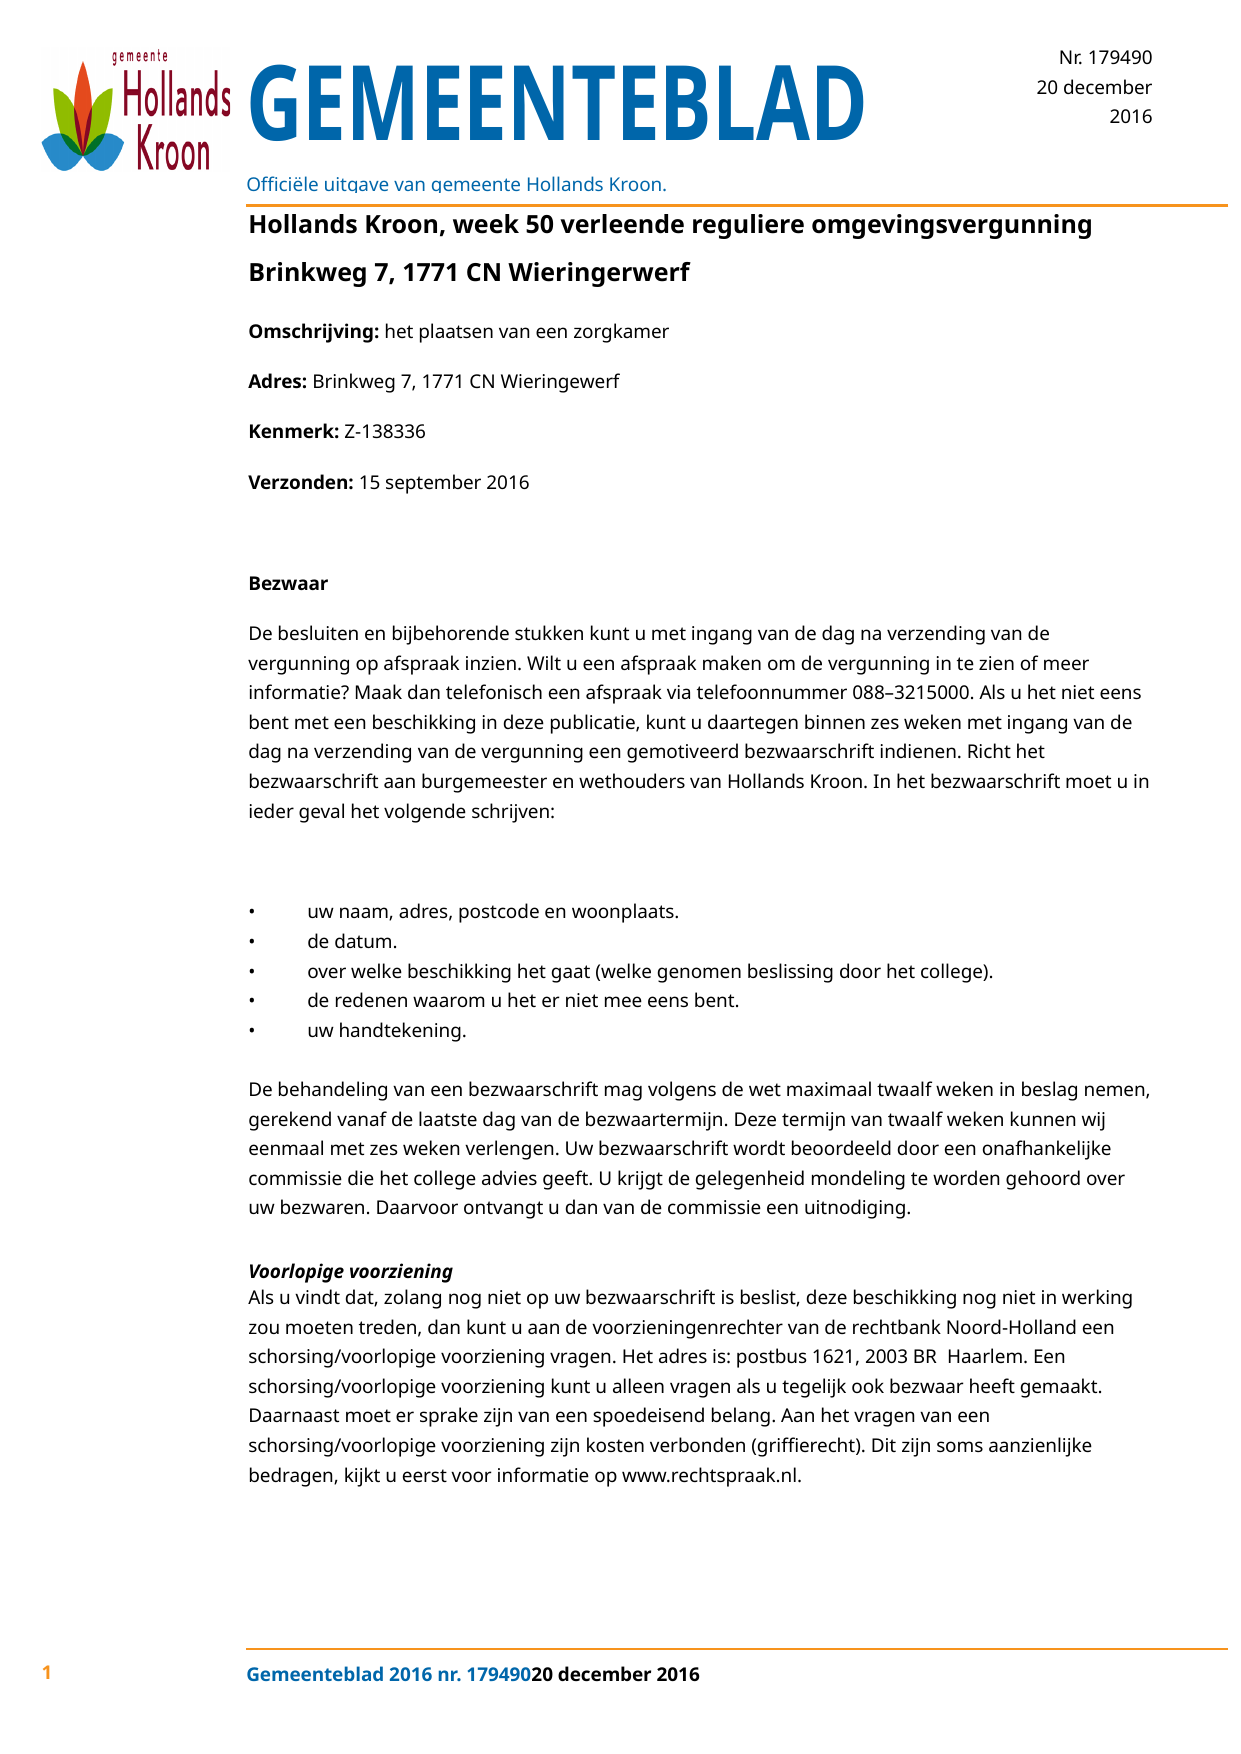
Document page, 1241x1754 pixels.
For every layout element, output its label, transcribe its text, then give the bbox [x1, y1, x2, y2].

text De behandeling van een bezwaarschrift mag volgens de wet maximaal twaalf weken in beslag nemen, gerekend vanaf de laatste dag van de bezwaartermijn. Deze termijn van twaalf weken kunnen wij eenmaal met zes weken verlengen. Uw bezwaarschrift wordt beoordeeld door een onafhankelijke commissie die het college advies geeft. U krijgt de gelegenheid mondeling te worden gehoord over uw bezwaren. Daarvoor ontvangt u dan van de commissie een uitnodiging. [248, 1076, 1152, 1220]
text Voorlopige voorziening [248, 1258, 1152, 1284]
list over welke beschikking het gaat (welke genomen beslissing door het college). [248, 958, 1152, 984]
list de datum. [248, 928, 1152, 954]
picture [41, 47, 231, 172]
text Adres: Brinkweg 7, 1771 CN Wieringewerf [248, 368, 1152, 394]
text De besluiten en bijbehorende stukken kunt u met ingang van de dag na verzending van de vergunning op afspraak inzien. Wilt u een afspraak maken om de vergunning in te zien of meer informatie? Maak dan telefonisch een afspraak via telefoonnummer 088–3215000. Als u het niet eens bent met een beschikking in deze publicatie, kunt u daartegen binnen zes weken met ingang van de dag na verzending van de vergunning een gemotiveerd bezwaarschrift indienen. Richt het bezwaarschrift aan burgemeester en wethouders van Hollands Kroon. In het bezwaarschrift moet u in ieder geval het volgende schrijven: [248, 620, 1152, 824]
text Als u vindt dat, zolang nog niet op uw bezwaarschrift is beslist, deze beschikking nog niet in werking zou moeten treden, dan kunt u aan de voorzieningenrechter van de rechtbank Noord-Holland een schorsing/voorlopige voorziening vragen. Het adres is: postbus 1621, 2003 BR Haarlem. Een schorsing/voorlopige voorziening kunt u alleen vragen als u tegelijk ook bezwaar heeft gemaakt. Daarnaast moet er sprake zijn van een spoedeisend belang. Aan het vragen van een schorsing/voorlopige voorziening zijn kosten verbonden (griffierecht). Dit zijn soms aanzienlijke bedragen, kijkt u eerst voor informatie op www.rechtspraak.nl. [248, 1284, 1152, 1487]
text Omschrijving: het plaatsen van een zorgkamer [248, 318, 1152, 344]
text Verzonden: 15 september 2016 [248, 469, 1152, 495]
list uw handtekening. [248, 1017, 1152, 1043]
list uw naam, adres, postcode en woonplaats. [248, 899, 1152, 924]
list de redenen waarom u het er niet mee eens bent. [248, 987, 1152, 1013]
text Hollands Kroon, week 50 verleende reguliere omgevingsvergunning Brinkweg 7, 1771 CN Wieringerwerf [248, 207, 1152, 288]
text Kenmerk: Z-138336 [248, 419, 1152, 444]
text Bezwaar [248, 570, 1152, 596]
